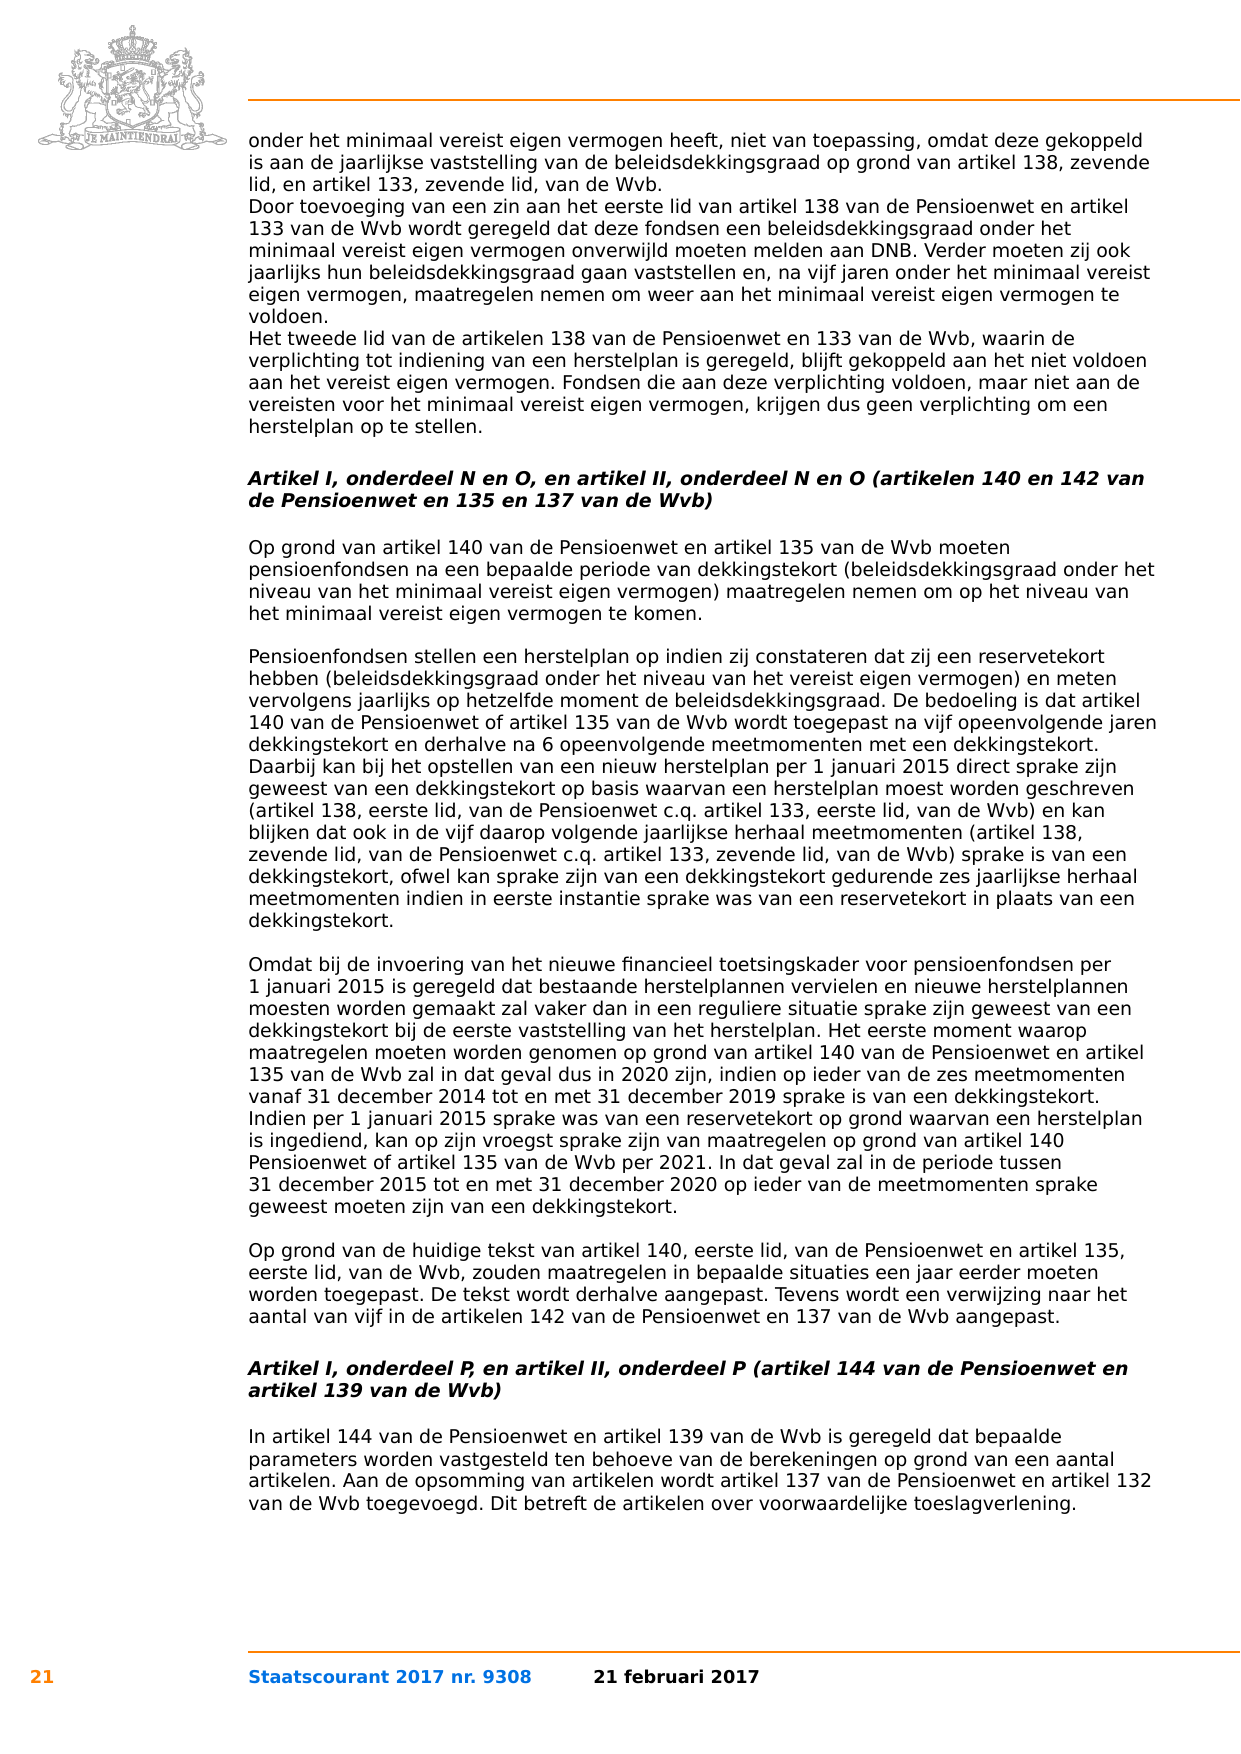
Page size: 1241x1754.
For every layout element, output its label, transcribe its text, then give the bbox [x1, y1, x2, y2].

text Omdat bij de invoering van het nieuwe financieel toetsingskader voor pensioenfondsen per 1 januari 2015 is geregeld dat bestaande herstelplannen vervielen en nieuwe herstelplannen moesten worden gemaakt zal vaker dan in een reguliere situatie sprake zijn geweest van een dekkingstekort bij de eerste vaststelling van het herstelplan. Het eerste moment waarop maatregelen moeten worden genomen op grond van artikel 140 van de Pensioenwet en artikel 135 van de Wvb zal in dat geval dus in 2020 zijn, indien op ieder van de zes meetmomenten vanaf 31 december 2014 tot en met 31 december 2019 sprake is van een dekkingstekort. Indien per 1 januari 2015 sprake was van een reservetekort op grond waarvan een herstelplan is ingediend, kan op zijn vroegst sprake zijn van maatregelen op grond van artikel 140 Pensioenwet of artikel 135 van de Wvb per 2021. In dat geval zal in de periode tussen 31 december 2015 tot en met 31 december 2020 op ieder van de meetmomenten sprake geweest moeten zijn van een dekkingstekort. [248, 954, 1163, 1218]
picture [38, 25, 227, 150]
text Het tweede lid van de artikelen 138 van de Pensioenwet en 133 van de Wvb, waarin de verplichting tot indiening van een herstelplan is geregeld, blijft gekoppeld aan het niet voldoen aan het vereist eigen vermogen. Fondsen die aan deze verplichting voldoen, maar niet aan de vereisten voor het minimaal vereist eigen vermogen, krijgen dus geen verplichting om een herstelplan op te stellen. [248, 328, 1163, 438]
text Door toevoeging van een zin aan het eerste lid van artikel 138 van de Pensioenwet en artikel 133 van de Wvb wordt geregeld dat deze fondsen een beleidsdekkingsgraad onder het minimaal vereist eigen vermogen onverwijld moeten melden aan DNB. Verder moeten zij ook jaarlijks hun beleidsdekkingsgraad gaan vaststellen en, na vijf jaren onder het minimaal vereist eigen vermogen, maatregelen nemen om weer aan het minimaal vereist eigen vermogen te voldoen. [248, 196, 1163, 328]
text Op grond van artikel 140 van de Pensioenwet en artikel 135 van de Wvb moeten pensioenfondsen na een bepaalde periode van dekkingstekort (beleidsdekkingsgraad onder het niveau van het minimaal vereist eigen vermogen) maatregelen nemen om op het niveau van het minimaal vereist eigen vermogen te komen. [248, 537, 1163, 624]
text In artikel 144 van de Pensioenwet en artikel 139 van de Wvb is geregeld dat bepaalde parameters worden vastgesteld ten behoeve van de berekeningen op grond van een aantal artikelen. Aan de opsomming van artikelen wordt artikel 137 van de Pensioenwet en artikel 132 van de Wvb toegevoegd. Dit betreft de artikelen over voorwaardelijke toeslagverlening. [248, 1426, 1163, 1514]
subtitle Artikel I, onderdeel P, en artikel II, onderdeel P (artikel 144 van de Pensioenwet en artikel 139 van de Wvb) [248, 1357, 1163, 1401]
text onder het minimaal vereist eigen vermogen heeft, niet van toepassing, omdat deze gekoppeld is aan de jaarlijkse vaststelling van de beleidsdekkingsgraad op grond van artikel 138, zevende lid, en artikel 133, zevende lid, van de Wvb. [248, 130, 1163, 196]
subtitle Artikel I, onderdeel N en O, en artikel II, onderdeel N en O (artikelen 140 en 142 van de Pensioenwet en 135 en 137 van de Wvb) [248, 468, 1163, 512]
text Op grond van de huidige tekst van artikel 140, eerste lid, van de Pensioenwet en artikel 135, eerste lid, van de Wvb, zouden maatregelen in bepaalde situaties een jaar eerder moeten worden toegepast. De tekst wordt derhalve aangepast. Tevens wordt een verwijzing naar het aantal van vijf in de artikelen 142 van de Pensioenwet en 137 van de Wvb aangepast. [248, 1239, 1163, 1327]
text Pensioenfondsen stellen een herstelplan op indien zij constateren dat zij een reservetekort hebben (beleidsdekkingsgraad onder het niveau van het vereist eigen vermogen) en meten vervolgens jaarlijks op hetzelfde moment de beleidsdekkingsgraad. De bedoeling is dat artikel 140 van de Pensioenwet of artikel 135 van de Wvb wordt toegepast na vijf opeenvolgende jaren dekkingstekort en derhalve na 6 opeenvolgende meetmomenten met een dekkingstekort. Daarbij kan bij het opstellen van een nieuw herstelplan per 1 januari 2015 direct sprake zijn geweest van een dekkingstekort op basis waarvan een herstelplan moest worden geschreven (artikel 138, eerste lid, van de Pensioenwet c.q. artikel 133, eerste lid, van de Wvb) en kan blijken dat ook in de vijf daarop volgende jaarlijkse herhaal meetmomenten (artikel 138, zevende lid, van de Pensioenwet c.q. artikel 133, zevende lid, van de Wvb) sprake is van een dekkingstekort, ofwel kan sprake zijn van een dekkingstekort gedurende zes jaarlijkse herhaal meetmomenten indien in eerste instantie sprake was van een reservetekort in plaats van een dekkingstekort. [248, 646, 1163, 932]
